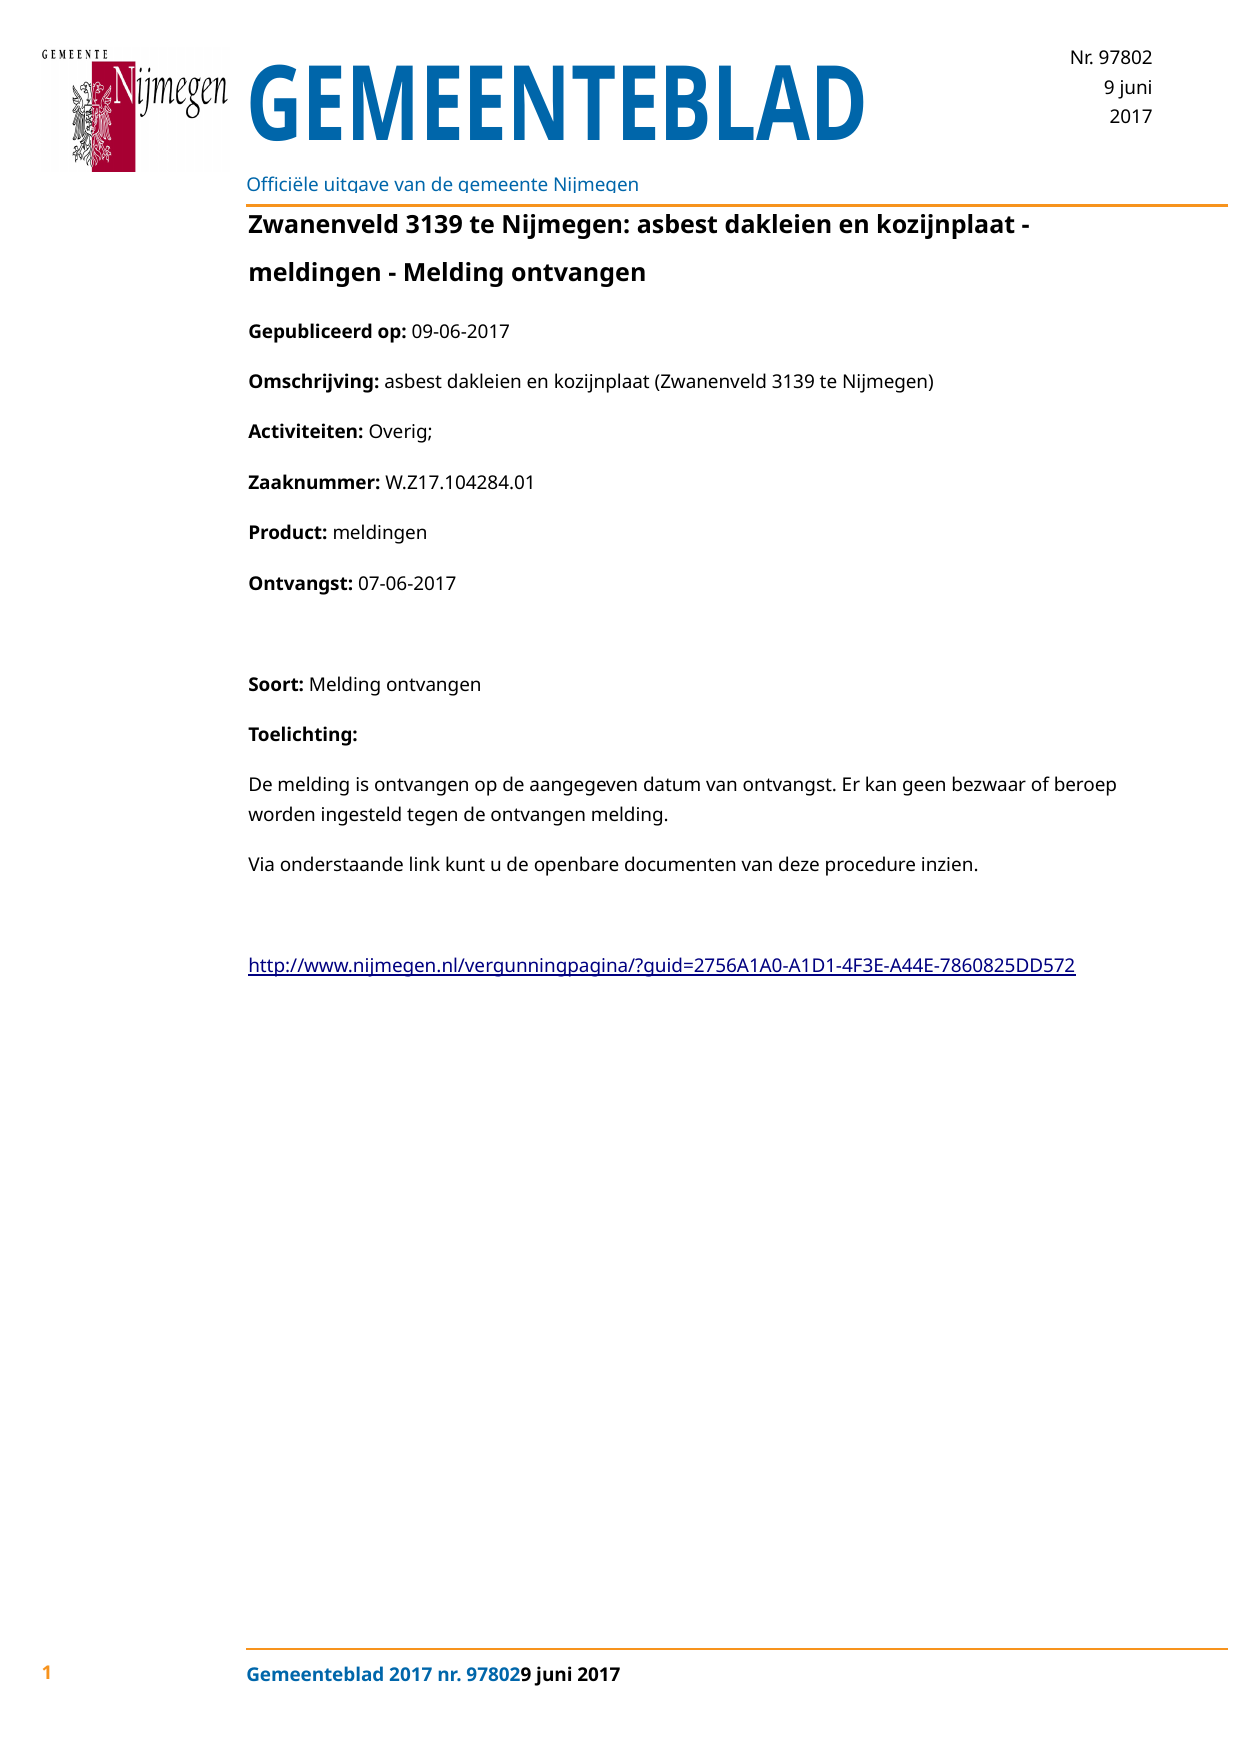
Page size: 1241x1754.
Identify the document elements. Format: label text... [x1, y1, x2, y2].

text http://www.nijmegen.nl/vergunningpagina/?guid=2756A1A0-A1D1-4F3E-A44E-7860825DD572 [248, 952, 1152, 978]
text Zwanenveld 3139 te Nijmegen: asbest dakleien en kozijnplaat - meldingen - Melding ontvangen [248, 207, 1152, 288]
text Soort: Melding ontvangen [248, 671, 1152, 697]
text Product: meldingen [248, 519, 1152, 545]
text Zaaknummer: W.Z17.104284.01 [248, 469, 1152, 495]
text Activiteiten: Overig; [248, 419, 1152, 444]
picture [41, 47, 231, 172]
text Ontvangst: 07-06-2017 [248, 570, 1152, 596]
text Gepubliceerd op: 09-06-2017 [248, 318, 1152, 344]
text Omschrijving: asbest dakleien en kozijnplaat (Zwanenveld 3139 te Nijmegen) [248, 368, 1152, 394]
text De melding is ontvangen op de aangegeven datum van ontvangst. Er kan geen bezwaar of beroep worden ingesteld tegen de ontvangen melding. [248, 772, 1152, 827]
text Via onderstaande link kunt u de openbare documenten van deze procedure inzien. [248, 852, 1152, 877]
text Toelichting: [248, 721, 1152, 747]
